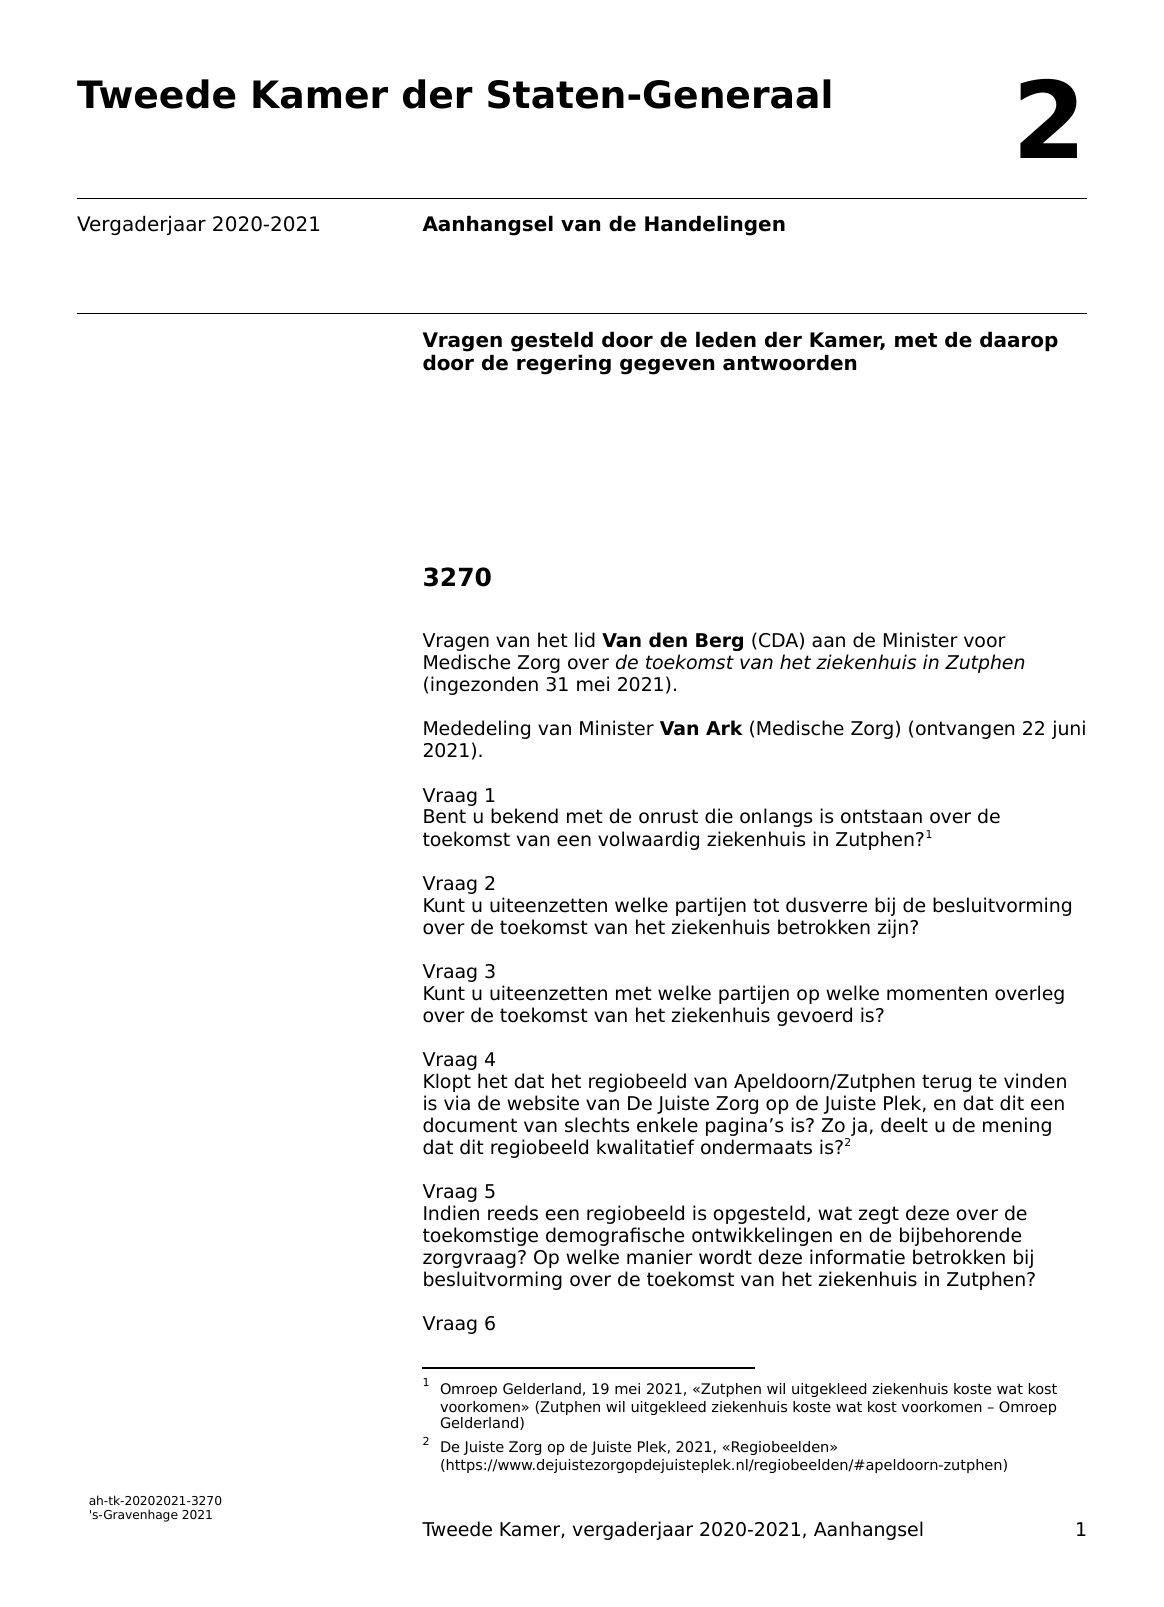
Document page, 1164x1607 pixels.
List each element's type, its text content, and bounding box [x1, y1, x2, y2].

table_cell Aanhangsel van de Handelingen [422, 199, 1087, 313]
text ah-tk-20202021-3270 [88, 1494, 323, 1508]
table_cell Vragen gesteld door de leden der Kamer, met de daarop door de regering gegeven antwoorden [422, 314, 1087, 375]
text Indien reeds een regiobeeld is opgesteld, wat zegt deze over de toekomstige demografische ontwikkelingen en de bijbehorende zorgvraag? Op welke manier wordt deze informatie betrokken bij besluitvorming over de toekomst van het ziekenhuis in Zutphen? [422, 1203, 1087, 1291]
table_cell [77, 314, 422, 375]
table_header Tweede Kamer der Staten-Generaal [77, 59, 886, 198]
text 3270 [422, 563, 1087, 592]
text Omroep Gelderland, 19 mei 2021, «Zutphen wil uitgekleed ziekenhuis koste wat kost voorkomen» (Zutphen wil uitgekleed ziekenhuis koste wat kost voorkomen – Omroep Gelderland) [422, 1377, 1087, 1432]
text Vraag 6 [422, 1313, 1087, 1335]
text Mededeling van Minister Van Ark (Medische Zorg) (ontvangen 22 juni 2021). [422, 718, 1087, 762]
text Vraag 3 [422, 961, 1087, 983]
text Kunt u uiteenzetten met welke partijen op welke momenten overleg over de toekomst van het ziekenhuis gevoerd is? [422, 983, 1087, 1027]
text Klopt het dat het regiobeeld van Apeldoorn/Zutphen terug te vinden is via de website van De Juiste Zorg op de Juiste Plek, en dat dit een document van slechts enkele pagina’s is? Zo ja, deelt u de mening dat dit regiobeeld kwalitatief ondermaats is? [422, 1071, 1087, 1159]
text De Juiste Zorg op de Juiste Plek, 2021, «Regiobeelden» (https://www.dejuistezorgopdejuisteplek.nl/regiobeelden/#apeldoorn-zutphen) [422, 1435, 1087, 1474]
text Vraag 2 [422, 873, 1087, 894]
text Vragen van het lid Van den Berg (CDA) aan de Minister voor Medische Zorg over de toekomst van het ziekenhuis in Zutphen (ingezonden 31 mei 2021). [422, 630, 1087, 696]
table_header 2 [886, 59, 1087, 198]
table_cell Vergaderjaar 2020-2021 [77, 199, 422, 313]
text Vraag 4 [422, 1049, 1087, 1071]
text Vraag 5 [422, 1181, 1087, 1203]
text Kunt u uiteenzetten welke partijen tot dusverre bij de besluitvorming over de toekomst van het ziekenhuis betrokken zijn? [422, 894, 1087, 938]
text Vraag 1 [422, 784, 1087, 806]
text Bent u bekend met de onrust die onlangs is ontstaan over de toekomst van een volwaardig ziekenhuis in Zutphen? [422, 806, 1087, 850]
text 's-Gravenhage 2021 [88, 1508, 323, 1522]
